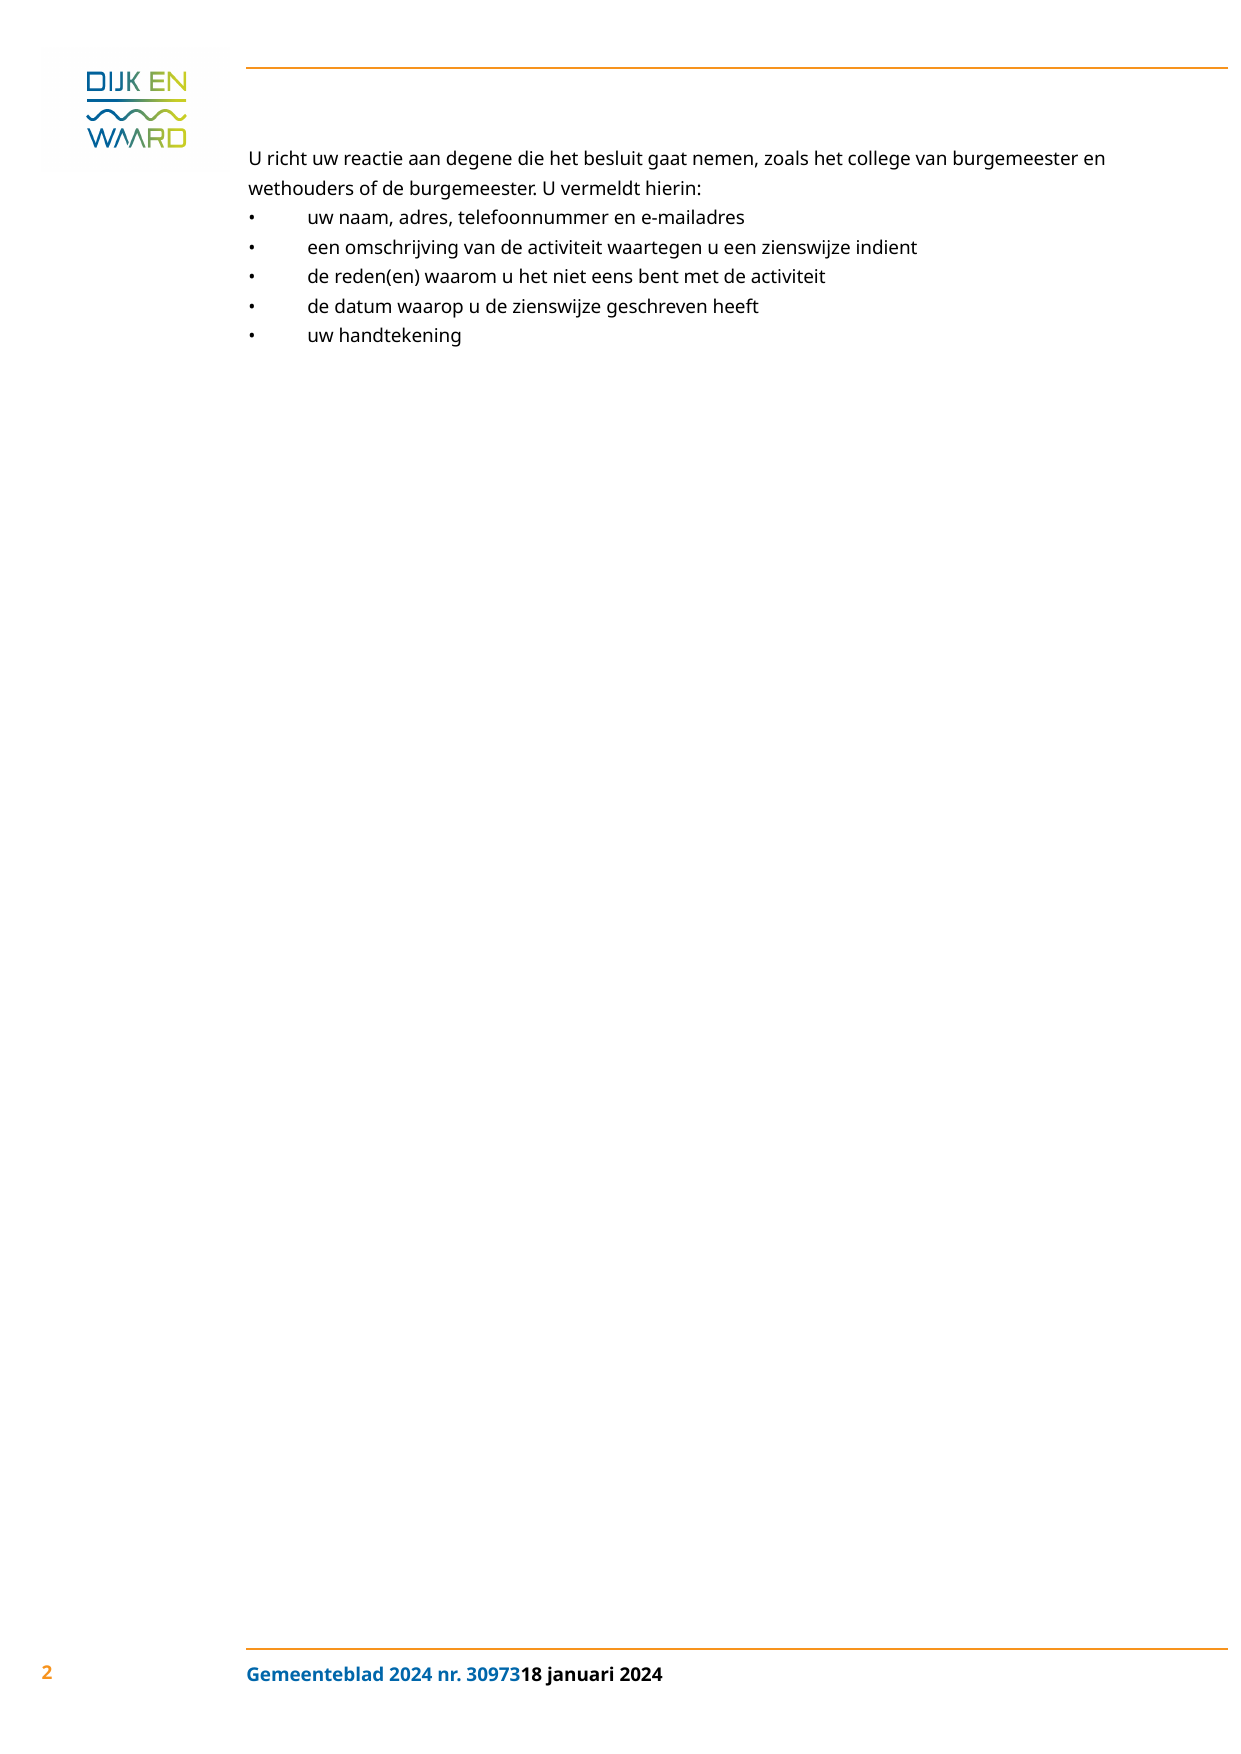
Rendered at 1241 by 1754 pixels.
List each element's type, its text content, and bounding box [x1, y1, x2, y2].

list uw handtekening [248, 323, 1152, 348]
picture [41, 47, 231, 172]
list de reden(en) waarom u het niet eens bent met de activiteit [248, 263, 1152, 289]
list een omschrijving van de activiteit waartegen u een zienswijze indient [248, 234, 1152, 260]
text U richt uw reactie aan degene die het besluit gaat nemen, zoals het college van burgemeester en wethouders of de burgemeester. U vermeldt hierin: [248, 145, 1152, 201]
list uw naam, adres, telefoonnummer en e-mailadres [248, 204, 1152, 230]
list de datum waarop u de zienswijze geschreven heeft [248, 293, 1152, 319]
